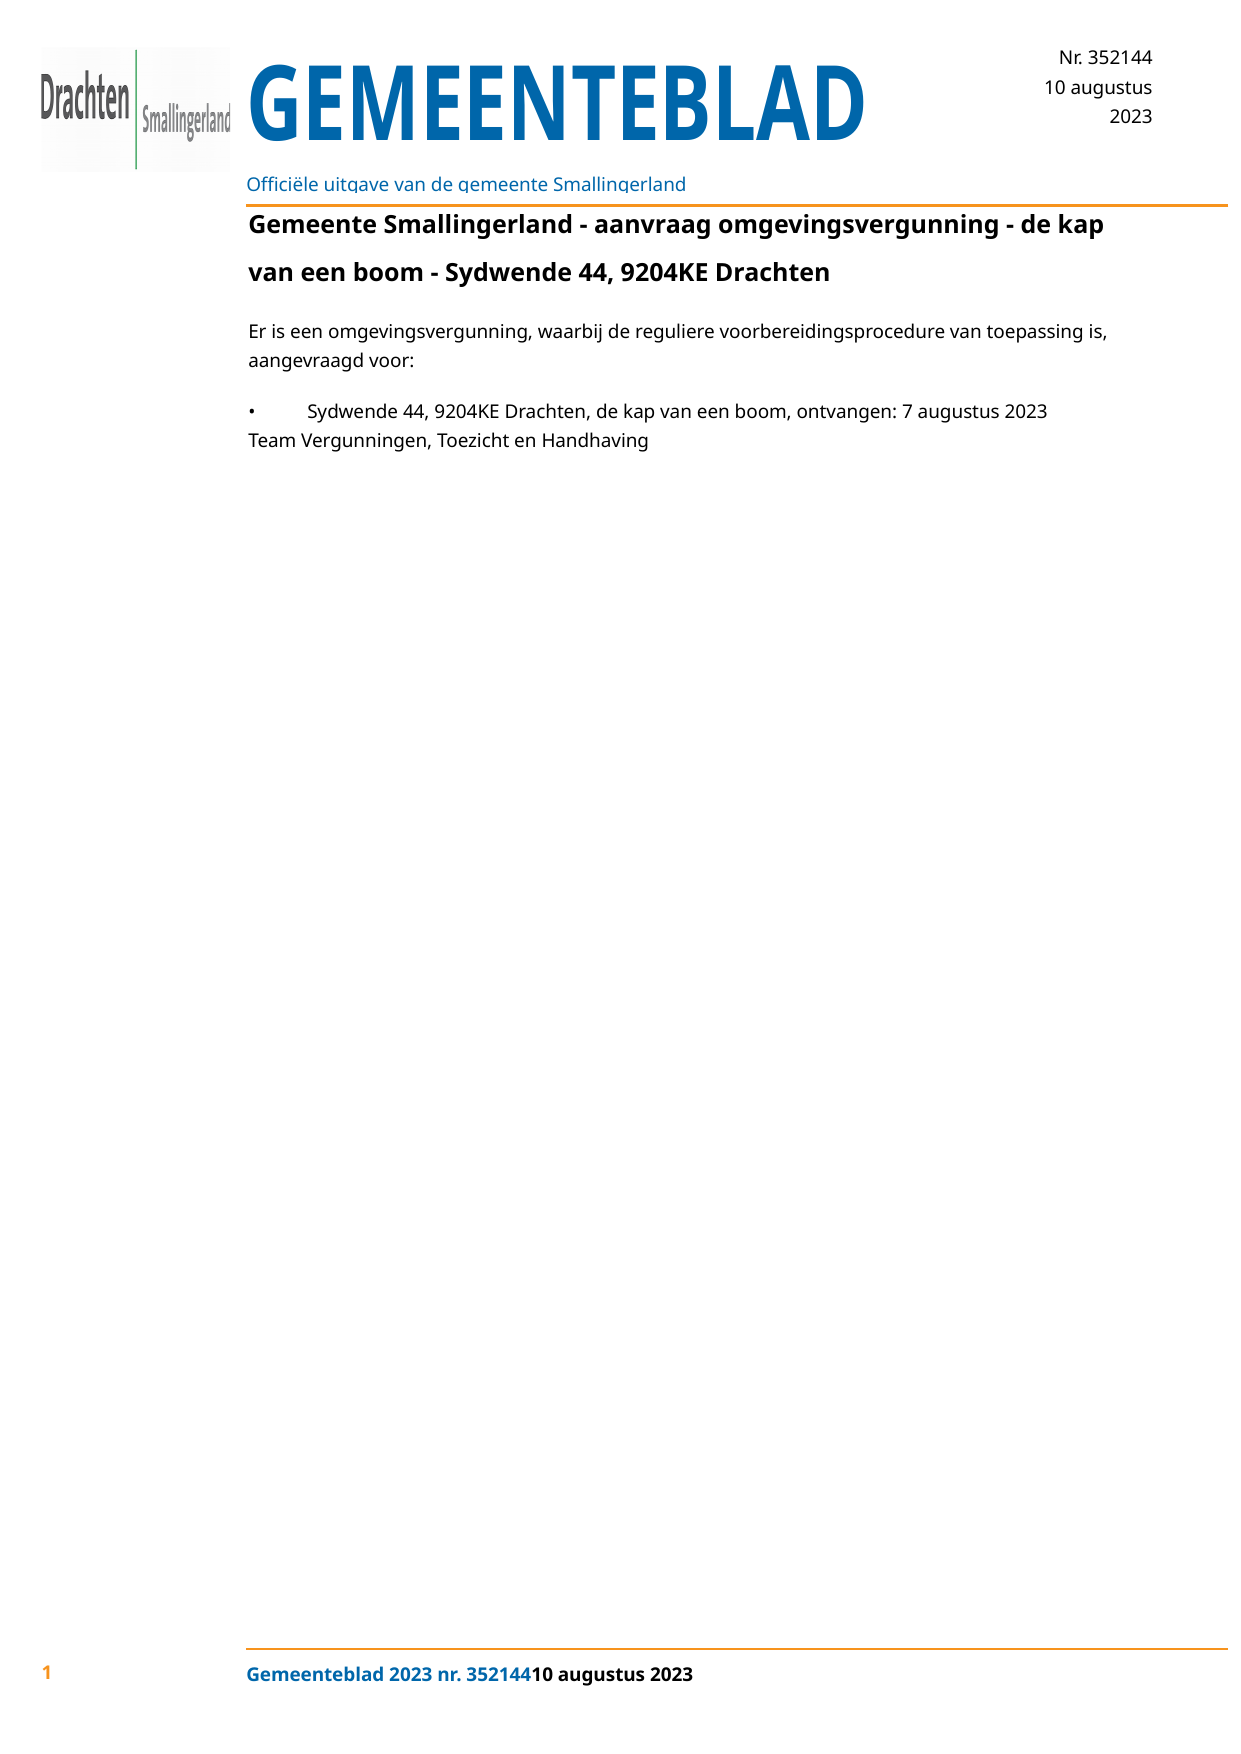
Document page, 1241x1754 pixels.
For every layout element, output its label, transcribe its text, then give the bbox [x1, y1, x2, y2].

text Er is een omgevingsvergunning, waarbij de reguliere voorbereidingsprocedure van toepassing is, aangevraagd voor: [248, 318, 1152, 373]
picture [41, 47, 231, 172]
list Sydwende 44, 9204KE Drachten, de kap van een boom, ontvangen: 7 augustus 2023 [248, 398, 1152, 424]
text Gemeente Smallingerland - aanvraag omgevingsvergunning - de kap van een boom - Sydwende 44, 9204KE Drachten [248, 207, 1152, 288]
text Team Vergunningen, Toezicht en Handhaving [248, 427, 1152, 453]
